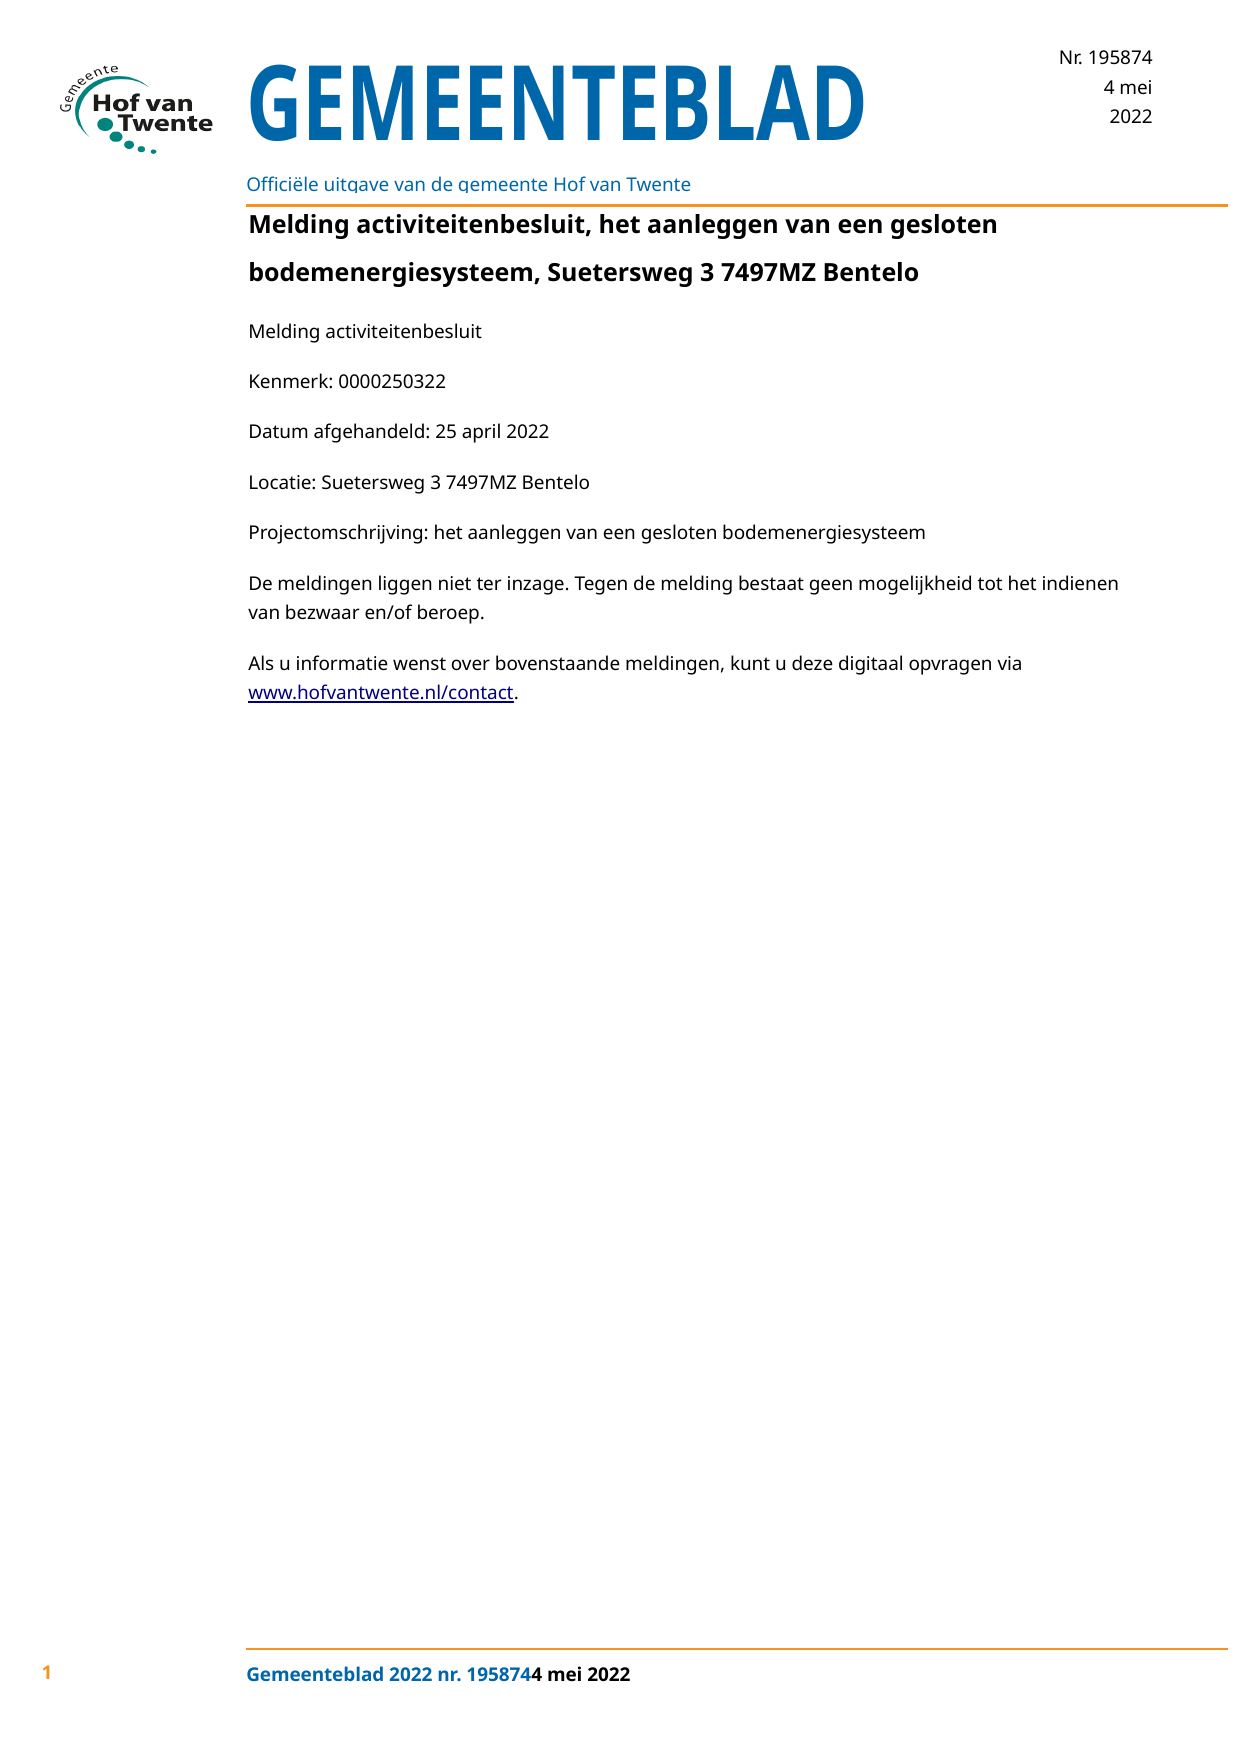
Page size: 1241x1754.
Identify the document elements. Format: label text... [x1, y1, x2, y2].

text Locatie: Suetersweg 3 7497MZ Bentelo [248, 469, 1152, 495]
picture [41, 47, 231, 172]
text De meldingen liggen niet ter inzage. Tegen de melding bestaat geen mogelijkheid tot het indienen van bezwaar en/of beroep. [248, 570, 1152, 625]
text Melding activiteitenbesluit [248, 318, 1152, 344]
text Datum afgehandeld: 25 april 2022 [248, 419, 1152, 444]
text Als u informatie wenst over bovenstaande meldingen, kunt u deze digitaal opvragen via www.hofvantwente.nl/contact. [248, 650, 1152, 705]
text Melding activiteitenbesluit, het aanleggen van een gesloten bodemenergiesysteem, Suetersweg 3 7497MZ Bentelo [248, 207, 1152, 288]
text Kenmerk: 0000250322 [248, 368, 1152, 394]
text Projectomschrijving: het aanleggen van een gesloten bodemenergiesysteem [248, 519, 1152, 545]
